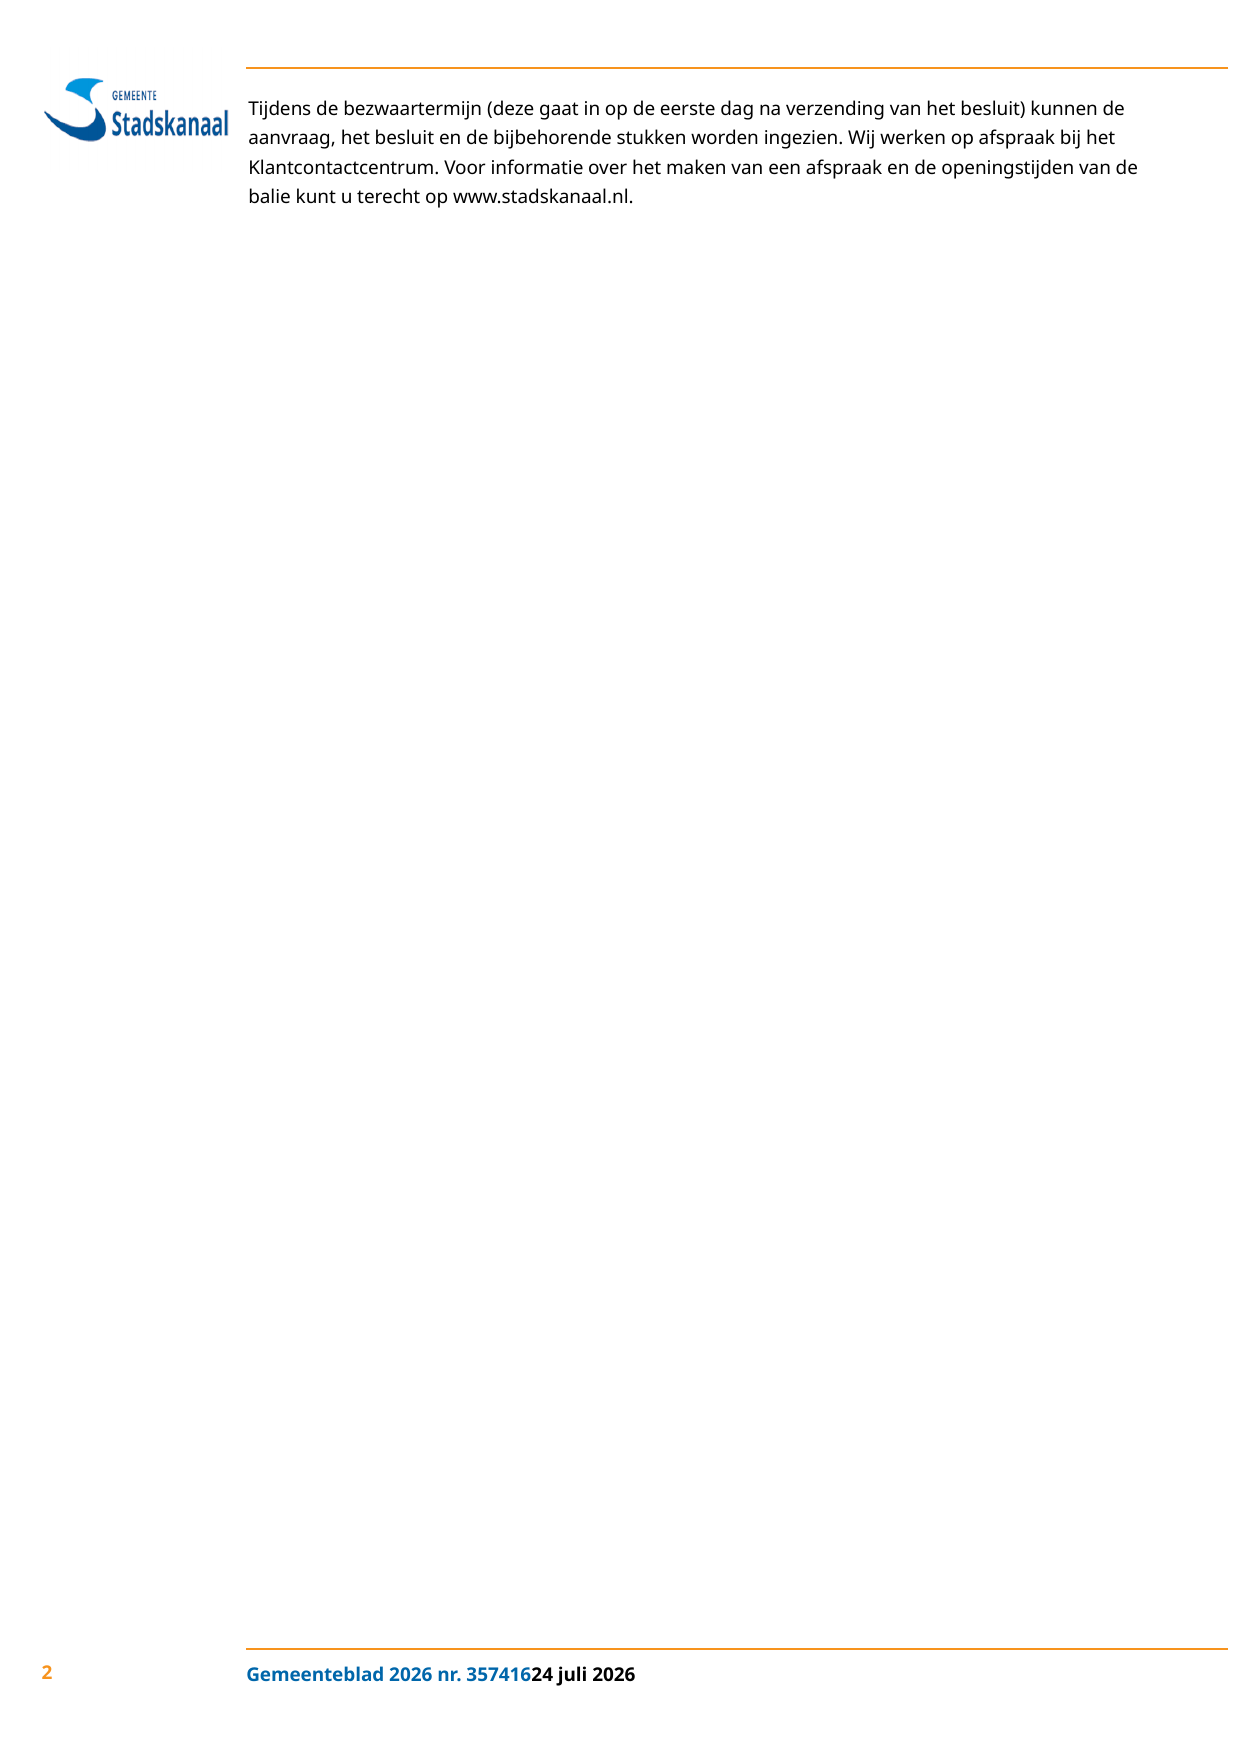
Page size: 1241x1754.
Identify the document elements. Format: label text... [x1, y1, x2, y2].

picture [41, 47, 231, 172]
text Tijdens de bezwaartermijn (deze gaat in op de eerste dag na verzending van het besluit) kunnen de aanvraag, het besluit en de bijbehorende stukken worden ingezien. Wij werken op afspraak bij het Klantcontactcentrum. Voor informatie over het maken van een afspraak en de openingstijden van de balie kunt u terecht op www.stadskanaal.nl. [248, 95, 1152, 209]
